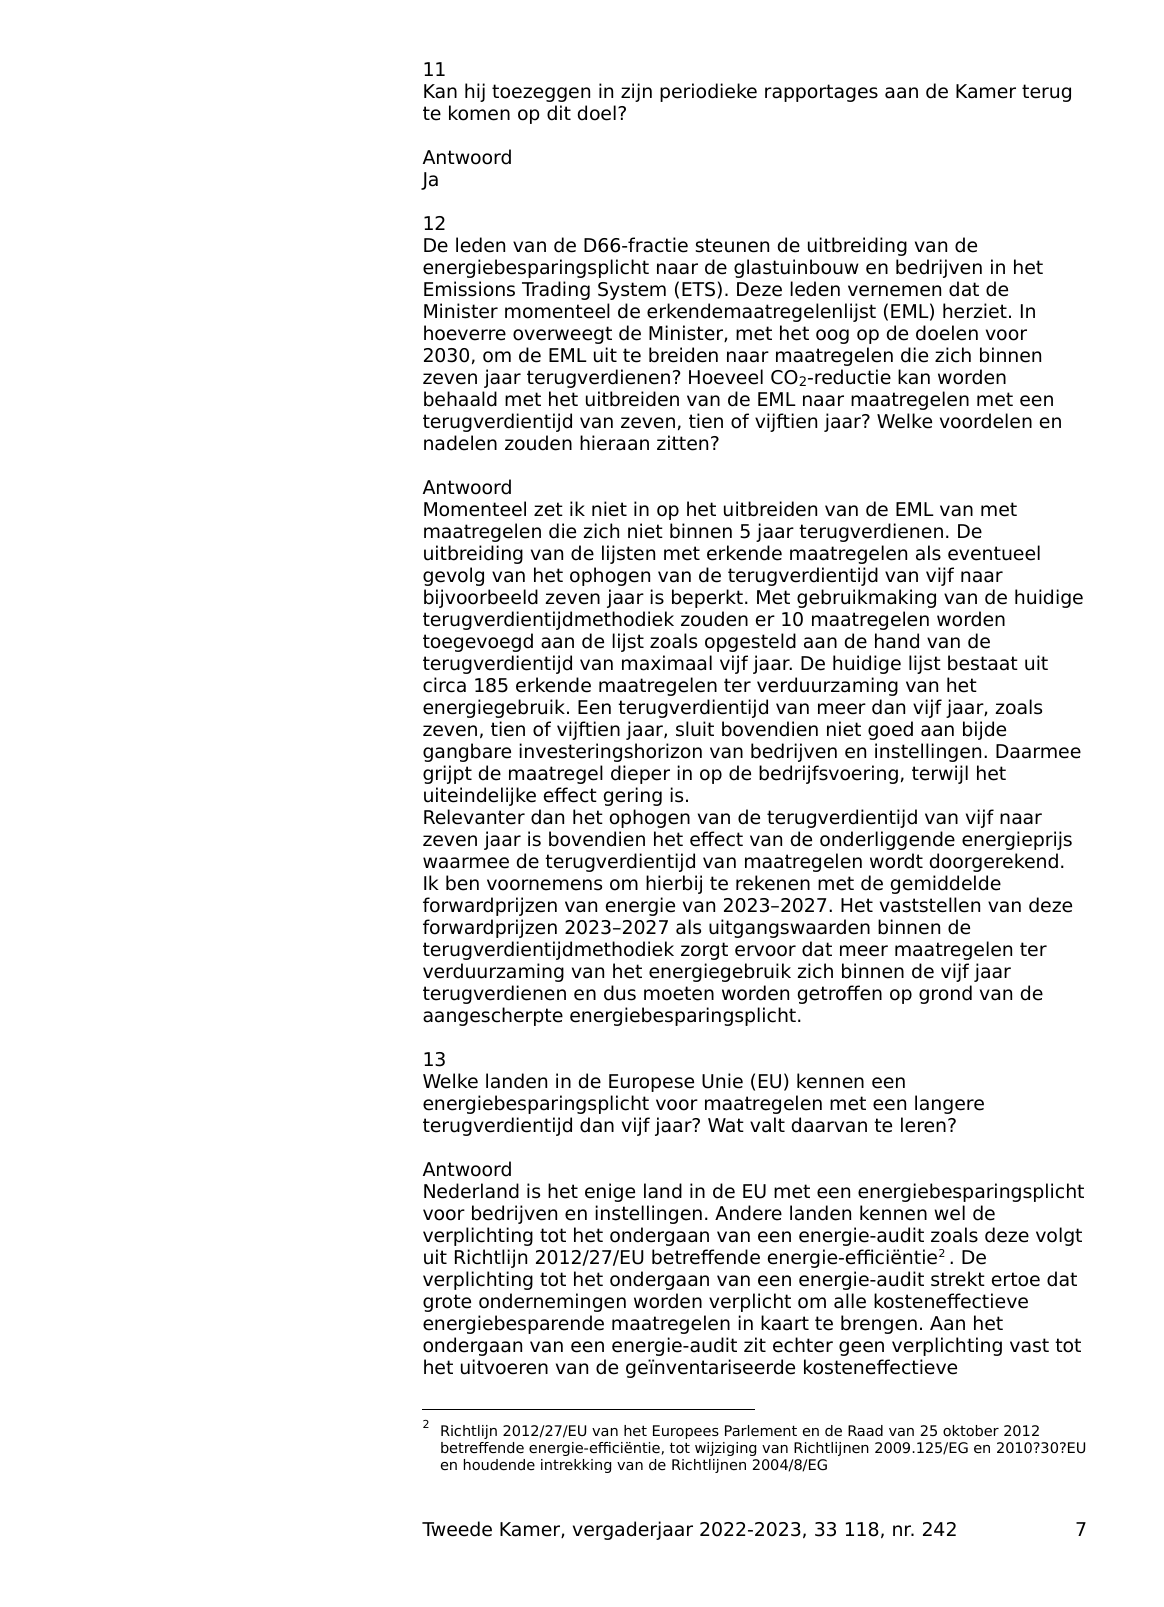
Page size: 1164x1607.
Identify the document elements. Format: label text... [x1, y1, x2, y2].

text Relevanter dan het ophogen van de terugverdientijd van vijf naar zeven jaar is bovendien het effect van de onderliggende energieprijs waarmee de terugverdientijd van maatregelen wordt doorgerekend. Ik ben voornemens om hierbij te rekenen met de gemiddelde forwardprijzen van energie van 2023–2027. Het vaststellen van deze forwardprijzen 2023–2027 als uitgangswaarden binnen de terugverdientijdmethodiek zorgt ervoor dat meer maatregelen ter verduurzaming van het energiegebruik zich binnen de vijf jaar terugverdienen en dus moeten worden getroffen op grond van de aangescherpte energiebesparingsplicht. [422, 807, 1087, 1027]
text Antwoord [422, 147, 1087, 169]
text 13 [422, 1049, 1087, 1071]
text Ja [422, 169, 1087, 191]
text Kan hij toezeggen in zijn periodieke rapportages aan de Kamer terug te komen op dit doel? [422, 81, 1087, 125]
text Momenteel zet ik niet in op het uitbreiden van de EML van met maatregelen die zich niet binnen 5 jaar terugverdienen. De uitbreiding van de lijsten met erkende maatregelen als eventueel gevolg van het ophogen van de terugverdientijd van vijf naar bijvoorbeeld zeven jaar is beperkt. Met gebruikmaking van de huidige terugverdientijdmethodiek zouden er 10 maatregelen worden toegevoegd aan de lijst zoals opgesteld aan de hand van de terugverdientijd van maximaal vijf jaar. De huidige lijst bestaat uit circa 185 erkende maatregelen ter verduurzaming van het energiegebruik. Een terugverdientijd van meer dan vijf jaar, zoals zeven, tien of vijftien jaar, sluit bovendien niet goed aan bijde gangbare investeringshorizon van bedrijven en instellingen. Daarmee grijpt de maatregel dieper in op de bedrijfsvoering, terwijl het uiteindelijke effect gering is. [422, 499, 1087, 807]
text 11 [422, 59, 1087, 81]
text Welke landen in de Europese Unie (EU) kennen een energiebesparingsplicht voor maatregelen met een langere terugverdientijd dan vijf jaar? Wat valt daarvan te leren? [422, 1071, 1087, 1137]
text Antwoord [422, 477, 1087, 499]
text Nederland is het enige land in de EU met een energiebesparingsplicht voor bedrijven en instellingen. Andere landen kennen wel de verplichting tot het ondergaan van een energie-audit zoals deze volgt uit Richtlijn 2012/27/EU betreffende energie-efficiëntie. De verplichting tot het ondergaan van een energie-audit strekt ertoe dat grote ondernemingen worden verplicht om alle kosteneffectieve energiebesparende maatregelen in kaart te brengen. Aan het ondergaan van een energie-audit zit echter geen verplichting vast tot het uitvoeren van de geïnventariseerde kosteneffectieve [422, 1181, 1087, 1379]
text Richtlijn 2012/27/EU van het Europees Parlement en de Raad van 25 oktober 2012 betreffende energie-efficiëntie, tot wijziging van Richtlijnen 2009.125/EG en 2010?30?EU en houdende intrekking van de Richtlijnen 2004/8/EG [422, 1418, 1087, 1474]
text De leden van de D66-fractie steunen de uitbreiding van de energiebesparingsplicht naar de glastuinbouw en bedrijven in het Emissions Trading System (ETS). Deze leden vernemen dat de Minister momenteel de erkendemaatregelenlijst (EML) herziet. In hoeverre overweegt de Minister, met het oog op de doelen voor 2030, om de EML uit te breiden naar maatregelen die zich binnen zeven jaar terugverdienen? Hoeveel CO2-reductie kan worden behaald met het uitbreiden van de EML naar maatregelen met een terugverdientijd van zeven, tien of vijftien jaar? Welke voordelen en nadelen zouden hieraan zitten? [422, 235, 1087, 455]
text 12 [422, 213, 1087, 235]
text Antwoord [422, 1159, 1087, 1181]
